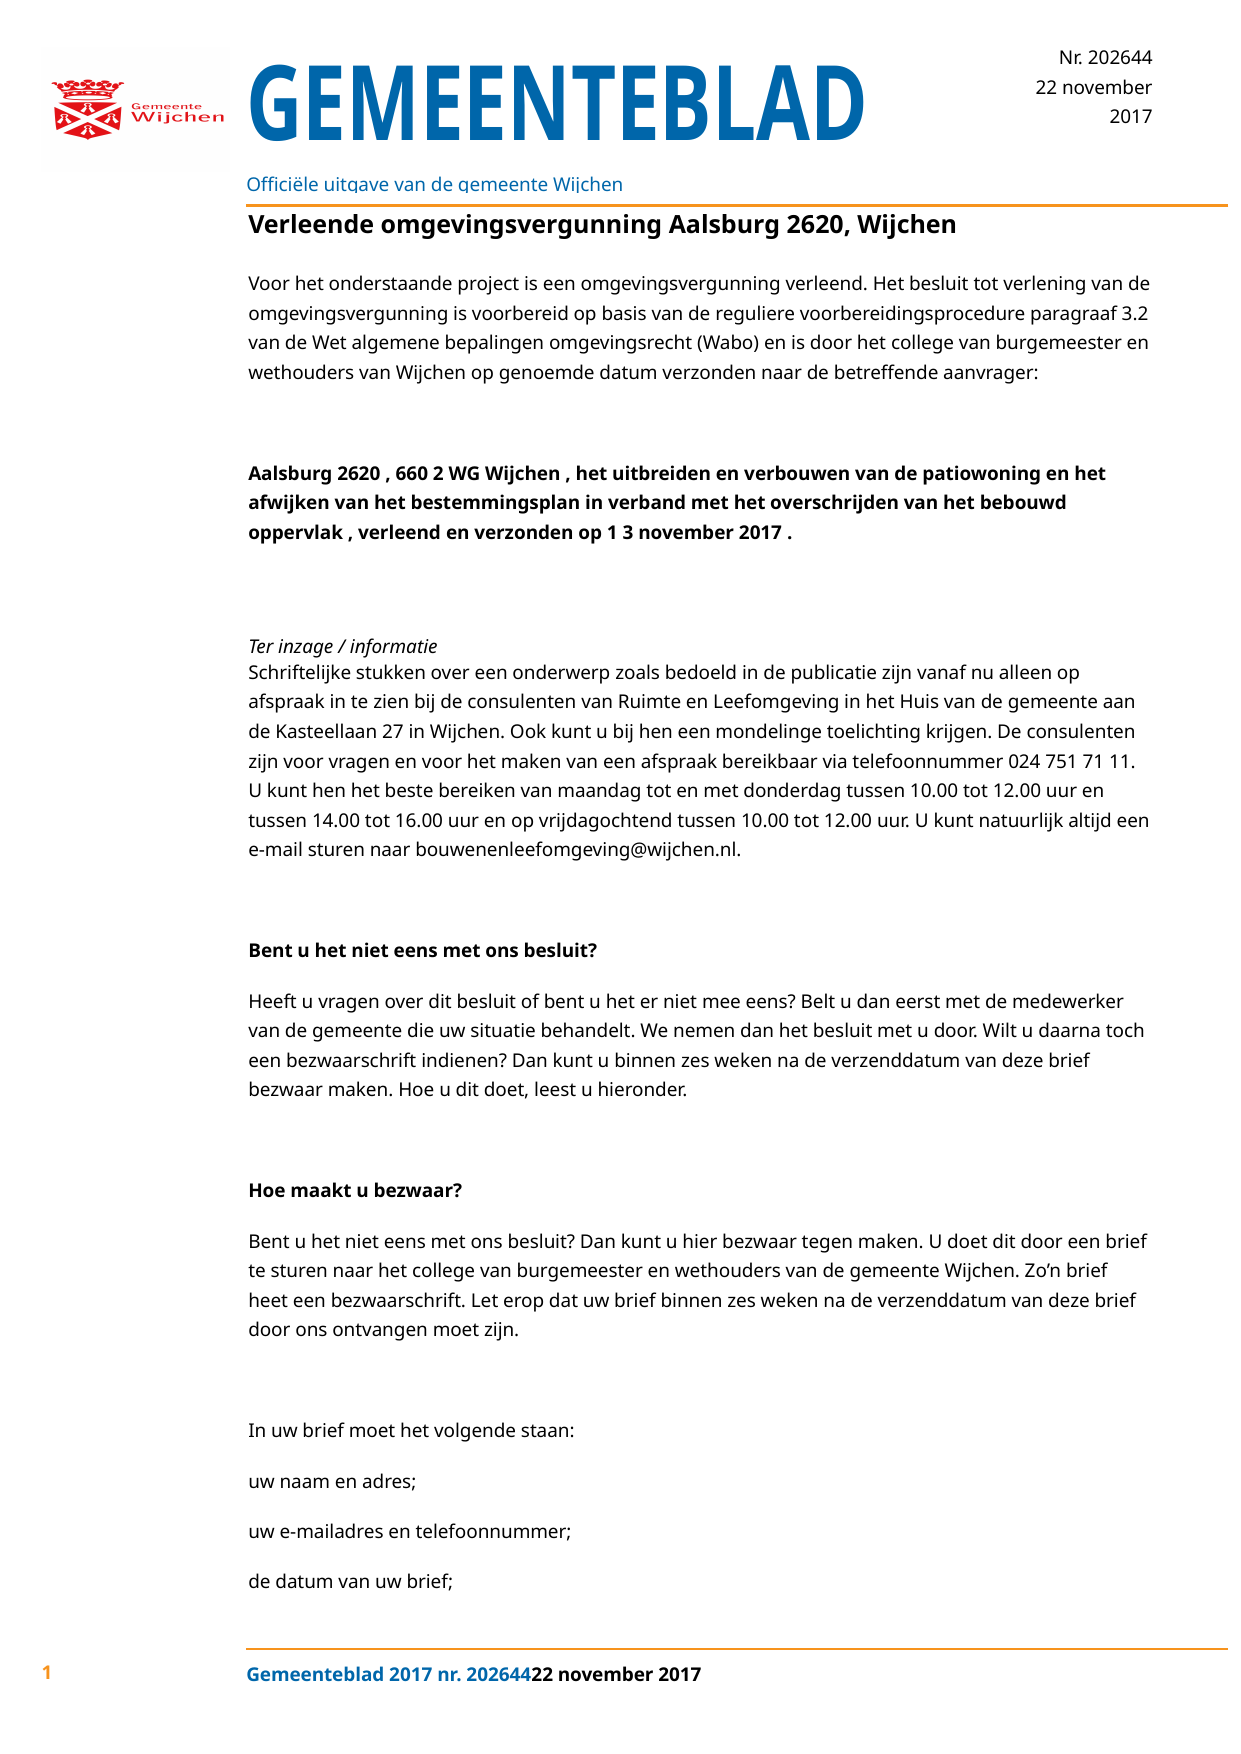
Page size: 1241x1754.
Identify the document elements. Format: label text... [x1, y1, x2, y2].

text Bent u het niet eens met ons besluit? Dan kunt u hier bezwaar tegen maken. U doet dit door een brief te sturen naar het college van burgemeester en wethouders van de gemeente Wijchen. Zo’n brief heet een bezwaarschrift. Let erop dat uw brief binnen zes weken na de verzenddatum van deze brief door ons ontvangen moet zijn. [248, 1228, 1152, 1342]
text Heeft u vragen over dit besluit of bent u het er niet mee eens? Belt u dan eerst met de medewerker van de gemeente die uw situatie behandelt. We nemen dan het besluit met u door. Wilt u daarna toch een bezwaarschrift indienen? Dan kunt u binnen zes weken na de verzenddatum van deze brief bezwaar maken. Hoe u dit doet, leest u hieronder. [248, 988, 1152, 1102]
text Aalsburg 2620 , 660 2 WG Wijchen , het uitbreiden en verbouwen van de patiowoning en het afwijken van het bestemmingsplan in verband met het overschrijden van het bebouwd oppervlak , verleend en verzonden op 1 3 november 2017 . [248, 460, 1152, 545]
text Schriftelijke stukken over een onderwerp zoals bedoeld in de publicatie zijn vanaf nu alleen op afspraak in te zien bij de consulenten van Ruimte en Leefomgeving in het Huis van de gemeente aan de Kasteellaan 27 in Wijchen. Ook kunt u bij hen een mondelinge toelichting krijgen. De consulenten zijn voor vragen en voor het maken van een afspraak bereikbaar via telefoonnummer 024 751 71 11. U kunt hen het beste bereiken van maandag tot en met donderdag tussen 10.00 tot 12.00 uur en tussen 14.00 tot 16.00 uur en op vrijdagochtend tussen 10.00 tot 12.00 uur. U kunt natuurlijk altijd een e-mail sturen naar bouwenenleefomgeving@wijchen.nl. [248, 659, 1152, 862]
text Voor het onderstaande project is een omgevingsvergunning verleend. Het besluit tot verlening van de omgevingsvergunning is voorbereid op basis van de reguliere voorbereidingsprocedure paragraaf 3.2 van de Wet algemene bepalingen omgevingsrecht (Wabo) en is door het college van burgemeester en wethouders van Wijchen op genoemde datum verzonden naar de betreffende aanvrager: [248, 270, 1152, 385]
text de datum van uw brief; [248, 1569, 1152, 1594]
text Hoe maakt u bezwaar? [248, 1177, 1152, 1203]
text Ter inzage / informatie [248, 633, 1152, 659]
text Verleende omgevingsvergunning Aalsburg 2620, Wijchen [248, 207, 1152, 241]
picture [41, 47, 231, 172]
text uw e-mailadres en telefoonnummer; [248, 1518, 1152, 1544]
text uw naam en adres; [248, 1468, 1152, 1494]
text In uw brief moet het volgende staan: [248, 1417, 1152, 1443]
text Bent u het niet eens met ons besluit? [248, 937, 1152, 963]
